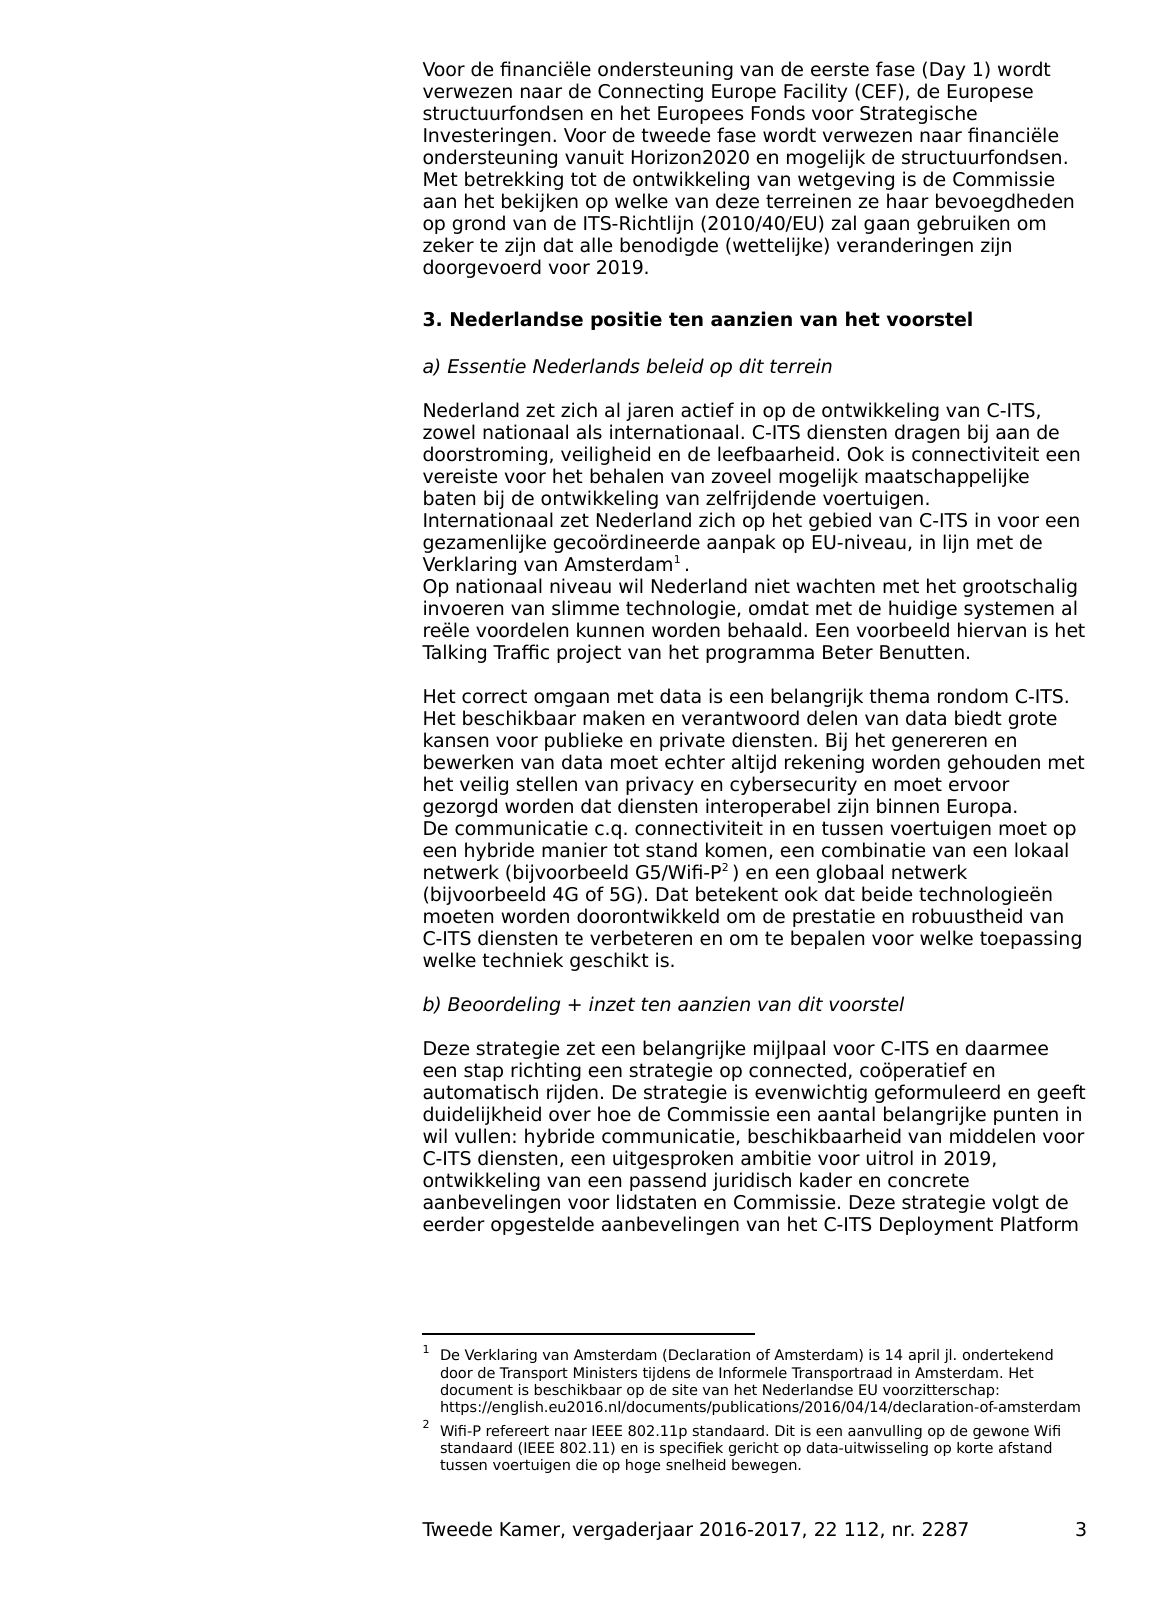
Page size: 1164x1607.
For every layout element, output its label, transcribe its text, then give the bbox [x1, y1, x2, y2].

subtitle a) Essentie Nederlands beleid op dit terrein [422, 356, 1087, 378]
text Nederland zet zich al jaren actief in op de ontwikkeling van C-ITS, zowel nationaal als internationaal. C-ITS diensten dragen bij aan de doorstroming, veiligheid en de leefbaarheid. Ook is connectiviteit een vereiste voor het behalen van zoveel mogelijk maatschappelijke baten bij de ontwikkeling van zelfrijdende voertuigen. [422, 400, 1087, 510]
subtitle 3. Nederlandse positie ten aanzien van het voorstel [422, 309, 1087, 331]
text Met betrekking tot de ontwikkeling van wetgeving is de Commissie aan het bekijken op welke van deze terreinen ze haar bevoegdheden op grond van de ITS-Richtlijn (2010/40/EU) zal gaan gebruiken om zeker te zijn dat alle benodigde (wettelijke) veranderingen zijn doorgevoerd voor 2019. [422, 169, 1087, 279]
text Deze strategie zet een belangrijke mijlpaal voor C-ITS en daarmee een stap richting een strategie op connected, coöperatief en automatisch rijden. De strategie is evenwichtig geformuleerd en geeft duidelijkheid over hoe de Commissie een aantal belangrijke punten in wil vullen: hybride communicatie, beschikbaarheid van middelen voor C-ITS diensten, een uitgesproken ambitie voor uitrol in 2019, ontwikkeling van een passend juridisch kader en concrete aanbevelingen voor lidstaten en Commissie. Deze strategie volgt de eerder opgestelde aanbevelingen van het C-ITS Deployment Platform [422, 1038, 1087, 1236]
text Voor de financiële ondersteuning van de eerste fase (Day 1) wordt verwezen naar de Connecting Europe Facility (CEF), de Europese structuurfondsen en het Europees Fonds voor Strategische Investeringen. Voor de tweede fase wordt verwezen naar financiële ondersteuning vanuit Horizon2020 en mogelijk de structuurfondsen. [422, 59, 1087, 169]
text Internationaal zet Nederland zich op het gebied van C-ITS in voor een gezamenlijke gecoördineerde aanpak op EU-niveau, in lijn met de Verklaring van Amsterdam. [422, 510, 1087, 576]
text De communicatie c.q. connectiviteit in en tussen voertuigen moet op een hybride manier tot stand komen, een combinatie van een lokaal netwerk (bijvoorbeeld G5/Wifi-P) en een globaal netwerk (bijvoorbeeld 4G of 5G). Dat betekent ook dat beide technologieën moeten worden doorontwikkeld om de prestatie en robuustheid van C-ITS diensten te verbeteren en om te bepalen voor welke toepassing welke techniek geschikt is. [422, 818, 1087, 972]
text De Verklaring van Amsterdam (Declaration of Amsterdam) is 14 april jl. ondertekend door de Transport Ministers tijdens de Informele Transportraad in Amsterdam. Het document is beschikbaar op de site van het Nederlandse EU voorzitterschap: https://english.eu2016.nl/documents/publications/2016/04/14/declaration-of-amsterdam [422, 1343, 1087, 1416]
text Het correct omgaan met data is een belangrijk thema rondom C-ITS. Het beschikbaar maken en verantwoord delen van data biedt grote kansen voor publieke en private diensten. Bij het genereren en bewerken van data moet echter altijd rekening worden gehouden met het veilig stellen van privacy en cybersecurity en moet ervoor gezorgd worden dat diensten interoperabel zijn binnen Europa. [422, 686, 1087, 818]
text Op nationaal niveau wil Nederland niet wachten met het grootschalig invoeren van slimme technologie, omdat met de huidige systemen al reële voordelen kunnen worden behaald. Een voorbeeld hiervan is het Talking Traffic project van het programma Beter Benutten. [422, 576, 1087, 664]
subtitle b) Beoordeling + inzet ten aanzien van dit voorstel [422, 994, 1087, 1016]
text Wifi-P refereert naar IEEE 802.11p standaard. Dit is een aanvulling op de gewone Wifi standaard (IEEE 802.11) en is specifiek gericht op data-uitwisseling op korte afstand tussen voertuigen die op hoge snelheid bewegen. [422, 1418, 1087, 1474]
